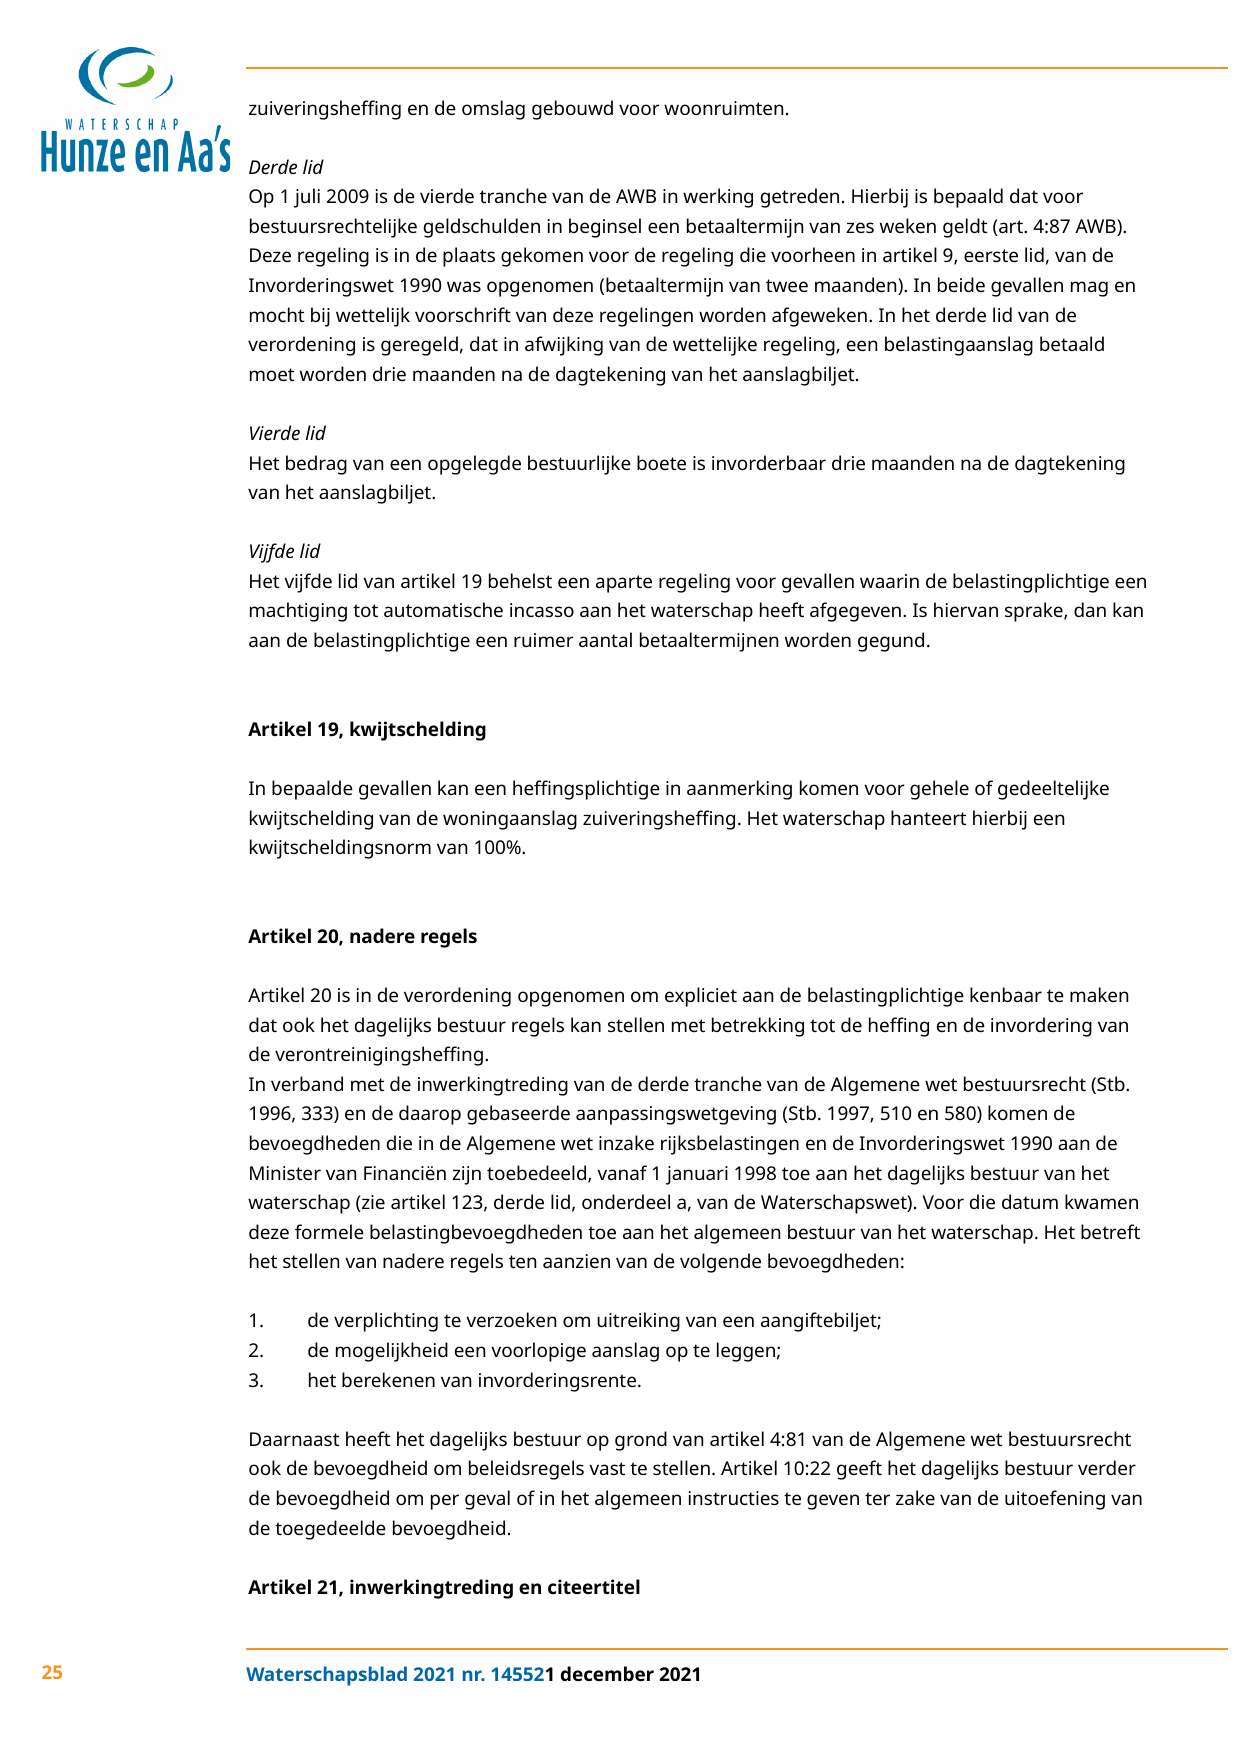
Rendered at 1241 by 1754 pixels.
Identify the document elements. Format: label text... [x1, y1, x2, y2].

text Vijfde lid [248, 538, 1152, 564]
text Op 1 juli 2009 is de vierde tranche van de AWB in werking getreden. Hierbij is bepaald dat voor bestuursrechtelijke geldschulden in beginsel een betaaltermijn van zes weken geldt (art. 4:87 AWB). Deze regeling is in de plaats gekomen voor de regeling die voorheen in artikel 9, eerste lid, van de [248, 183, 1152, 268]
text Daarnaast heeft het dagelijks bestuur op grond van artikel 4:81 van de Algemene wet bestuursrecht ook de bevoegdheid om beleidsregels vast te stellen. Artikel 10:22 geeft het dagelijks bestuur verder de bevoegdheid om per geval of in het algemeen instructies te geven ter zake van de uitoefening van de toegedeelde bevoegdheid. [248, 1426, 1152, 1541]
text Het vijfde lid van artikel 19 behelst een aparte regeling voor gevallen waarin de belastingplichtige een machtiging tot automatische incasso aan het waterschap heeft afgegeven. Is hiervan sprake, dan kan aan de belastingplichtige een ruimer aantal betaaltermijnen worden gegund. [248, 568, 1152, 653]
list de mogelijkheid een voorlopige aanslag op te leggen; [248, 1337, 1152, 1363]
text Invorderingswet 1990 was opgenomen (betaaltermijn van twee maanden). In beide gevallen mag en mocht bij wettelijk voorschrift van deze regelingen worden afgeweken. In het derde lid van de verordening is geregeld, dat in afwijking van de wettelijke regeling, een belastingaanslag betaald moet worden drie maanden na de dagtekening van het aanslagbiljet. [248, 272, 1152, 387]
text Vierde lid [248, 420, 1152, 446]
list het berekenen van invorderingsrente. [248, 1367, 1152, 1393]
text In bepaalde gevallen kan een heffingsplichtige in aanmerking komen voor gehele of gedeeltelijke kwijtschelding van de woningaanslag zuiveringsheffing. Het waterschap hanteert hierbij een kwijtscheldingsnorm van 100%. [248, 775, 1152, 860]
picture [226, 145, 231, 156]
text zuiveringsheffing en de omslag gebouwd voor woonruimten. [248, 95, 1152, 121]
picture [41, 47, 231, 172]
text Artikel 20 is in de verordening opgenomen om expliciet aan de belastingplichtige kenbaar te maken dat ook het dagelijks bestuur regels kan stellen met betrekking tot de heffing en de invordering van de verontreinigingsheffing. [248, 982, 1152, 1067]
text Derde lid [248, 154, 1152, 180]
text Artikel 20, nadere regels [248, 923, 1152, 949]
picture [183, 163, 191, 172]
list de verplichting te verzoeken om uitreiking van een aangiftebiljet; [248, 1308, 1152, 1333]
text In verband met de inwerkingtreding van de derde tranche van de Algemene wet bestuursrecht (Stb. 1996, 333) en de daarop gebaseerde aanpassingswetgeving (Stb. 1997, 510 en 580) komen de bevoegdheden die in de Algemene wet inzake rijksbelastingen en de Invorderingswet 1990 aan de Minister van Financiën zijn toebedeeld, vanaf 1 januari 1998 toe aan het dagelijks bestuur van het waterschap (zie artikel 123, derde lid, onderdeel a, van de Waterschapswet). Voor die datum kwamen deze formele belastingbevoegdheden toe aan het algemeen bestuur van het waterschap. Het betreft het stellen van nadere regels ten aanzien van de volgende bevoegdheden: [248, 1071, 1152, 1274]
text Artikel 19, kwijtschelding [248, 716, 1152, 742]
picture [47, 154, 51, 172]
text Artikel 21, inwerkingtreding en citeertitel [248, 1574, 1152, 1600]
text Het bedrag van een opgelegde bestuurlijke boete is invorderbaar drie maanden na de dagtekening van het aanslagbiljet. [248, 450, 1152, 505]
